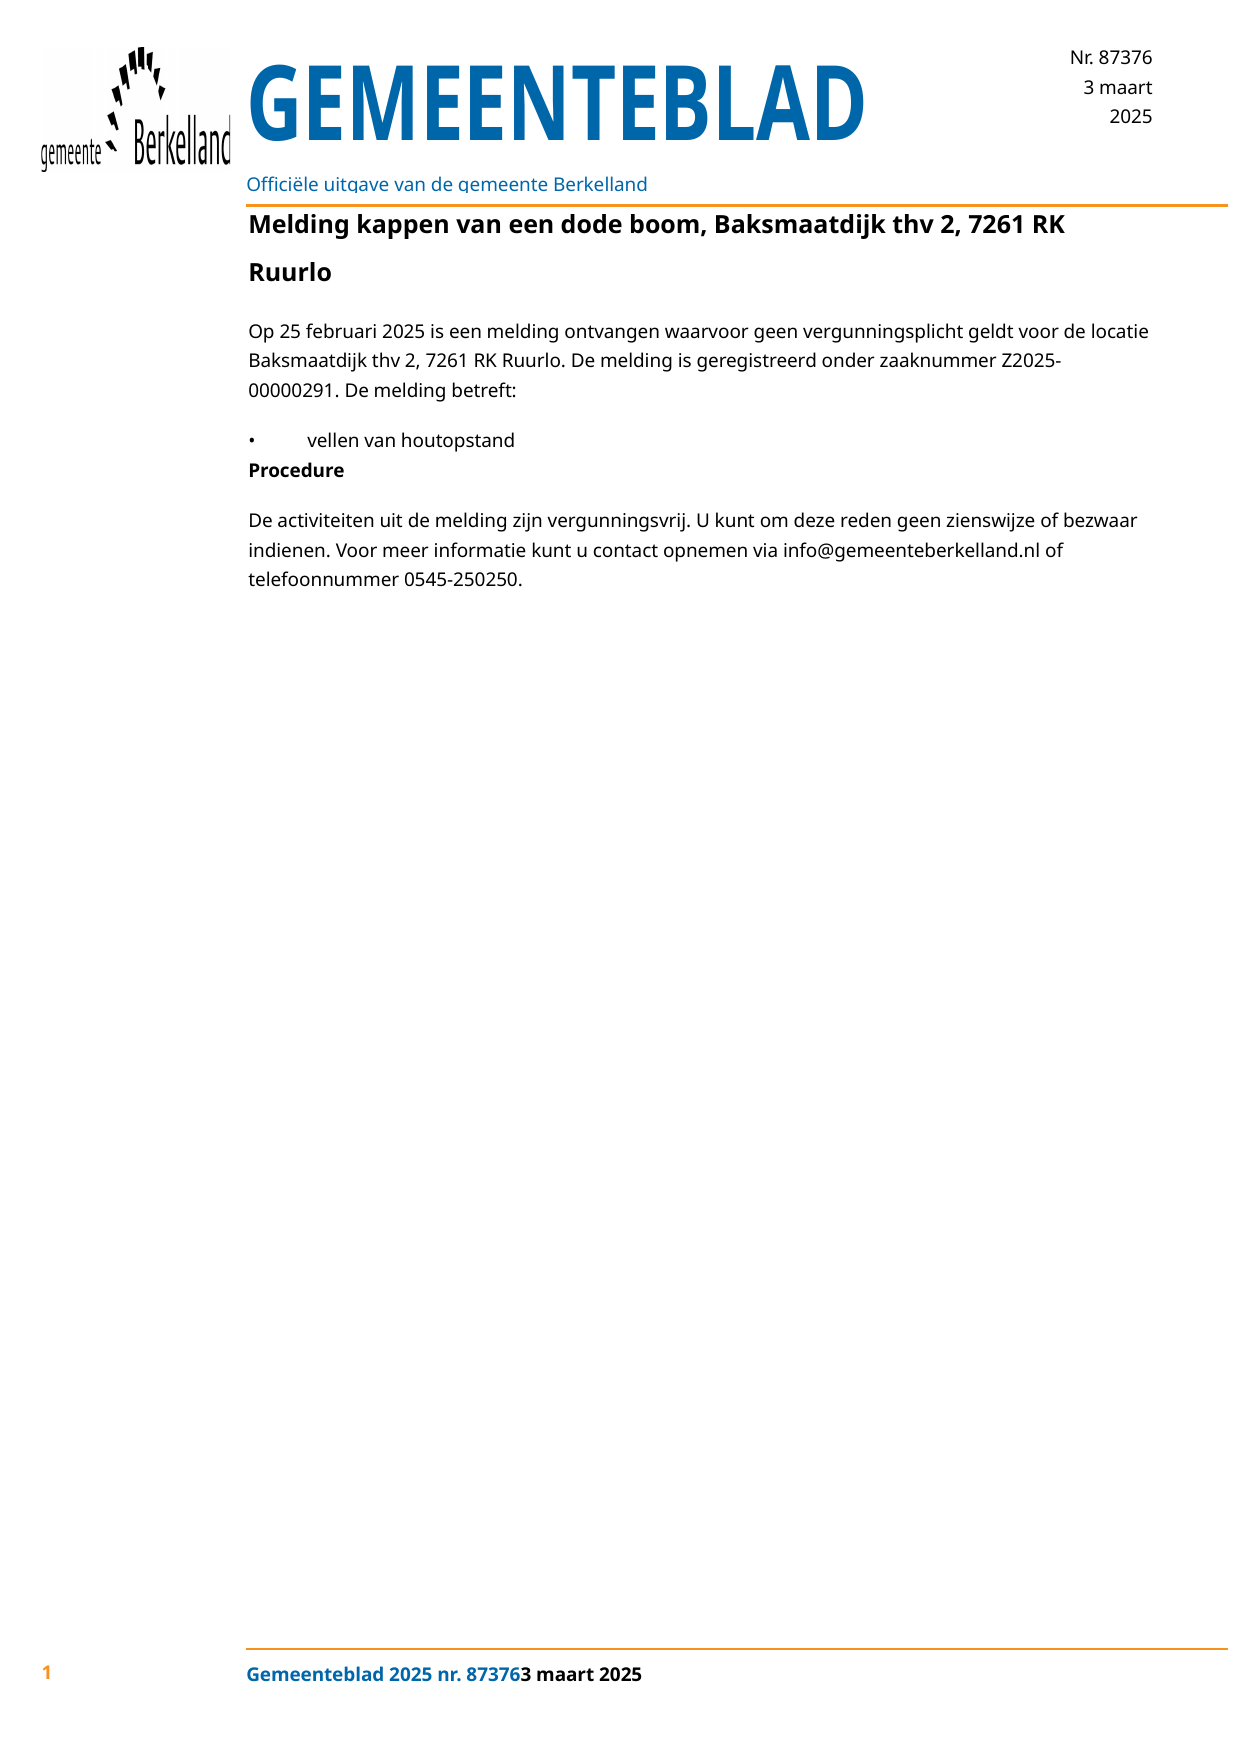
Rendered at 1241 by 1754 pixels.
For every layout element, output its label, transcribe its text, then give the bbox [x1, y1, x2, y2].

text Procedure [248, 457, 1152, 483]
list vellen van houtopstand [248, 427, 1152, 453]
picture [41, 47, 231, 172]
text Melding kappen van een dode boom, Baksmaatdijk thv 2, 7261 RK Ruurlo [248, 207, 1152, 288]
text De activiteiten uit de melding zijn vergunningsvrij. U kunt om deze reden geen zienswijze of bezwaar indienen. Voor meer informatie kunt u contact opnemen via info@gemeenteberkelland.nl of telefoonnummer 0545-250250. [248, 507, 1152, 592]
text Op 25 februari 2025 is een melding ontvangen waarvoor geen vergunningsplicht geldt voor de locatie Baksmaatdijk thv 2, 7261 RK Ruurlo. De melding is geregistreerd onder zaaknummer Z2025-00000291. De melding betreft: [248, 318, 1152, 403]
